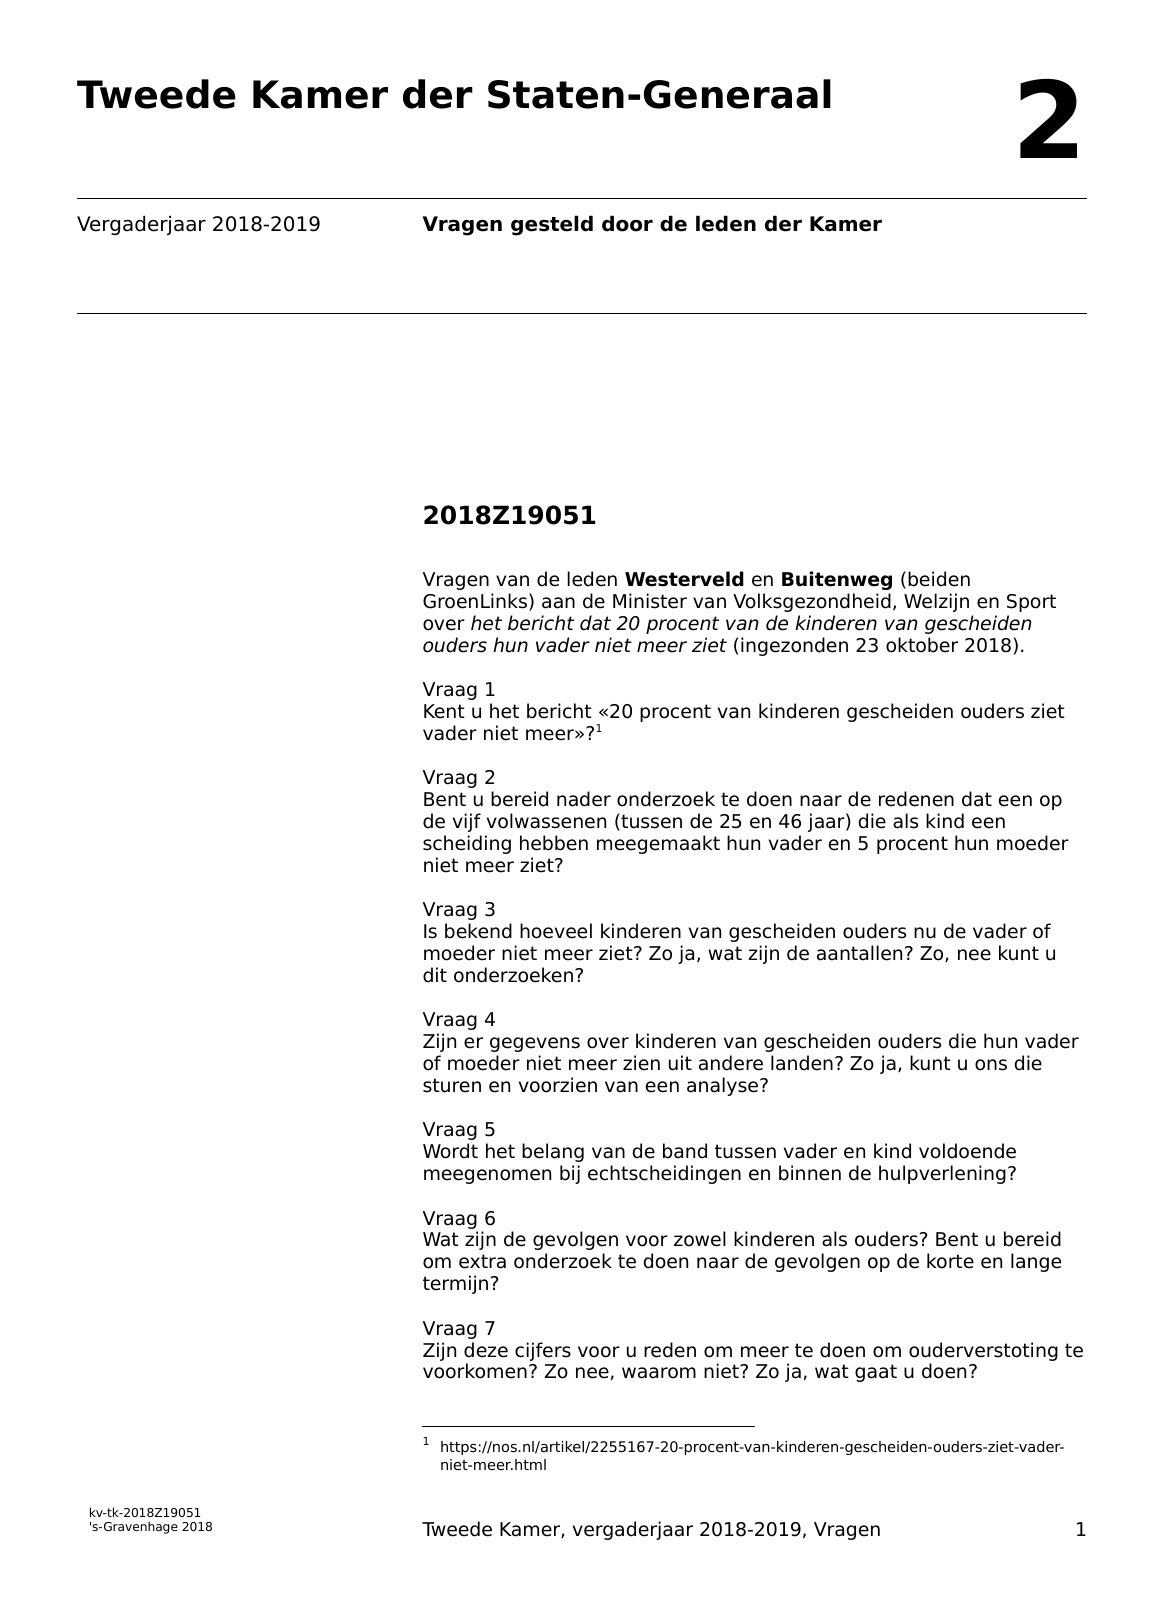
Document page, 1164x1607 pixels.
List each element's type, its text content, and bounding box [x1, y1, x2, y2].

text https://nos.nl/artikel/2255167-20-procent-van-kinderen-gescheiden-ouders-ziet-vader-niet-meer.html [422, 1435, 1087, 1474]
text Vraag 7 [422, 1317, 1087, 1339]
text Kent u het bericht «20 procent van kinderen gescheiden ouders ziet vader niet meer»? [422, 701, 1087, 745]
text kv-tk-2018Z19051 [88, 1506, 323, 1520]
text Vraag 3 [422, 899, 1087, 921]
text Vraag 5 [422, 1119, 1087, 1141]
text Vraag 2 [422, 767, 1087, 789]
text Vraag 4 [422, 1009, 1087, 1031]
text Bent u bereid nader onderzoek te doen naar de redenen dat een op de vijf volwassenen (tussen de 25 en 46 jaar) die als kind een scheiding hebben meegemaakt hun vader en 5 procent hun moeder niet meer ziet? [422, 789, 1087, 877]
table_cell Vergaderjaar 2018-2019 [77, 199, 422, 313]
text Vragen van de leden Westerveld en Buitenweg (beiden GroenLinks) aan de Minister van Volksgezondheid, Welzijn en Sport over het bericht dat 20 procent van de kinderen van gescheiden ouders hun vader niet meer ziet (ingezonden 23 oktober 2018). [422, 569, 1087, 657]
table_header 2 [886, 59, 1087, 198]
table_header Tweede Kamer der Staten-Generaal [77, 59, 886, 198]
text 's-Gravenhage 2018 [88, 1520, 323, 1534]
text Vraag 6 [422, 1207, 1087, 1229]
text Is bekend hoeveel kinderen van gescheiden ouders nu de vader of moeder niet meer ziet? Zo ja, wat zijn de aantallen? Zo, nee kunt u dit onderzoeken? [422, 921, 1087, 987]
text Wat zijn de gevolgen voor zowel kinderen als ouders? Bent u bereid om extra onderzoek te doen naar de gevolgen op de korte en lange termijn? [422, 1229, 1087, 1295]
table_cell Vragen gesteld door de leden der Kamer [422, 199, 1087, 313]
text Wordt het belang van de band tussen vader en kind voldoende meegenomen bij echtscheidingen en binnen de hulpverlening? [422, 1141, 1087, 1185]
text 2018Z19051 [422, 501, 1087, 531]
text Zijn er gegevens over kinderen van gescheiden ouders die hun vader of moeder niet meer zien uit andere landen? Zo ja, kunt u ons die sturen en voorzien van een analyse? [422, 1031, 1087, 1097]
text Vraag 1 [422, 679, 1087, 701]
text Zijn deze cijfers voor u reden om meer te doen om ouderverstoting te voorkomen? Zo nee, waarom niet? Zo ja, wat gaat u doen? [422, 1339, 1087, 1383]
